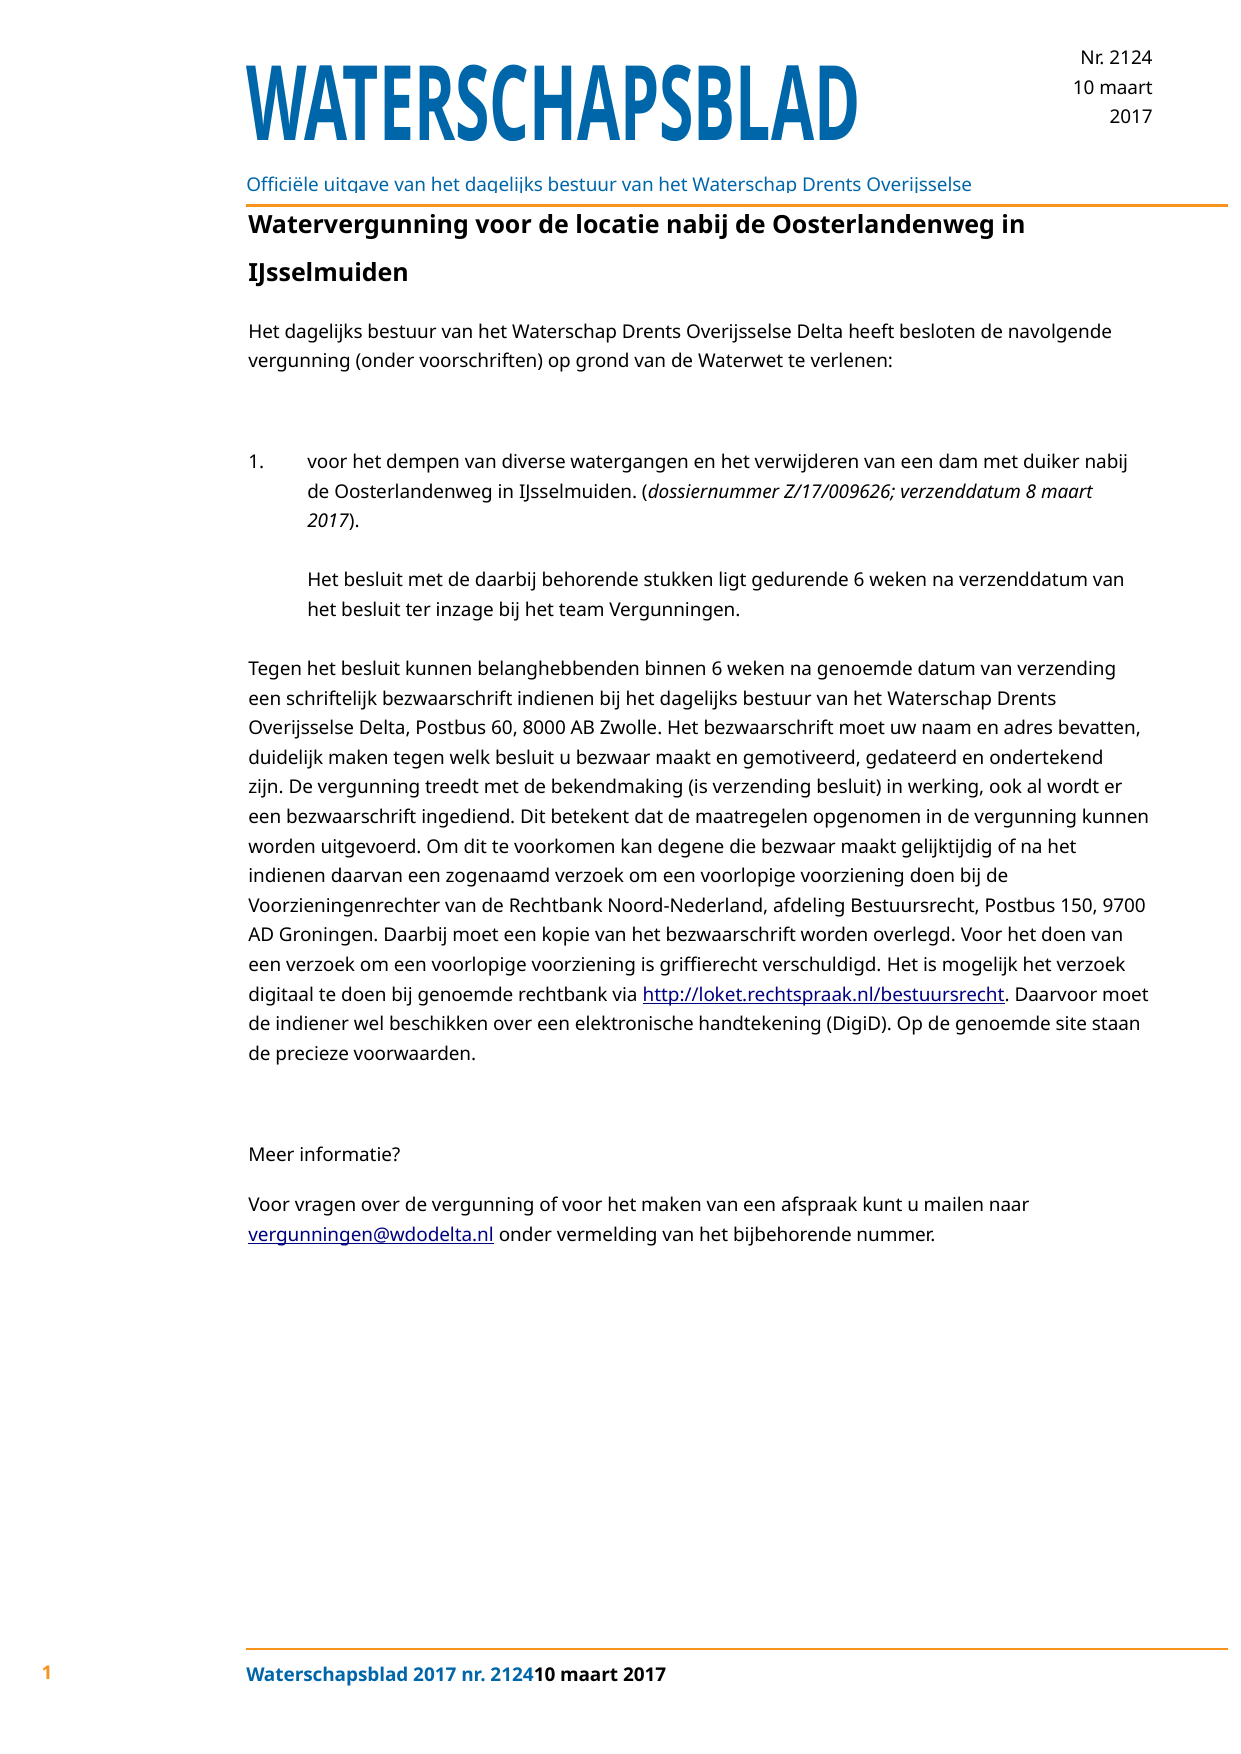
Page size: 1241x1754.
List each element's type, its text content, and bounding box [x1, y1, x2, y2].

list voor het dempen van diverse watergangen en het verwijderen van een dam met duiker nabij de Oosterlandenweg in IJsselmuiden. (dossiernummer Z/17/009626; verzenddatum 8 maart 2017). [248, 448, 1152, 533]
text Voor vragen over de vergunning of voor het maken van een afspraak kunt u mailen naar vergunningen@wdodelta.nl onder vermelding van het bijbehorende nummer. [248, 1191, 1152, 1247]
text Meer informatie? [248, 1141, 1152, 1167]
text Watervergunning voor de locatie nabij de Oosterlandenweg in IJsselmuiden [248, 207, 1152, 288]
text Tegen het besluit kunnen belanghebbenden binnen 6 weken na genoemde datum van verzending een schriftelijk bezwaarschrift indienen bij het dagelijks bestuur van het Waterschap Drents Overijsselse Delta, Postbus 60, 8000 AB Zwolle. Het bezwaarschrift moet uw naam en adres bevatten, duidelijk maken tegen welk besluit u bezwaar maakt en gemotiveerd, gedateerd en ondertekend zijn. De vergunning treedt met de bekendmaking (is verzending besluit) in werking, ook al wordt er een bezwaarschrift ingediend. Dit betekent dat de maatregelen opgenomen in de vergunning kunnen worden uitgevoerd. Om dit te voorkomen kan degene die bezwaar maakt gelijktijdig of na het indienen daarvan een zogenaamd verzoek om een voorlopige voorziening doen bij de Voorzieningenrechter van de Rechtbank Noord-Nederland, afdeling Bestuursrecht, Postbus 150, 9700 AD Groningen. Daarbij moet een kopie van het bezwaarschrift worden overlegd. Voor het doen van een verzoek om een voorlopige voorziening is griffierecht verschuldigd. Het is mogelijk het verzoek digitaal te doen bij genoemde rechtbank via http://loket.rechtspraak.nl/bestuursrecht. Daarvoor moet de indiener wel beschikken over een elektronische handtekening (DigiD). Op de genoemde site staan de precieze voorwaarden. [248, 655, 1152, 1066]
picture [41, 47, 231, 172]
text Het dagelijks bestuur van het Waterschap Drents Overijsselse Delta heeft besloten de navolgende vergunning (onder voorschriften) op grond van de Waterwet te verlenen: [248, 318, 1152, 373]
list Het besluit met de daarbij behorende stukken ligt gedurende 6 weken na verzenddatum van het besluit ter inzage bij het team Vergunningen. [248, 567, 1152, 622]
